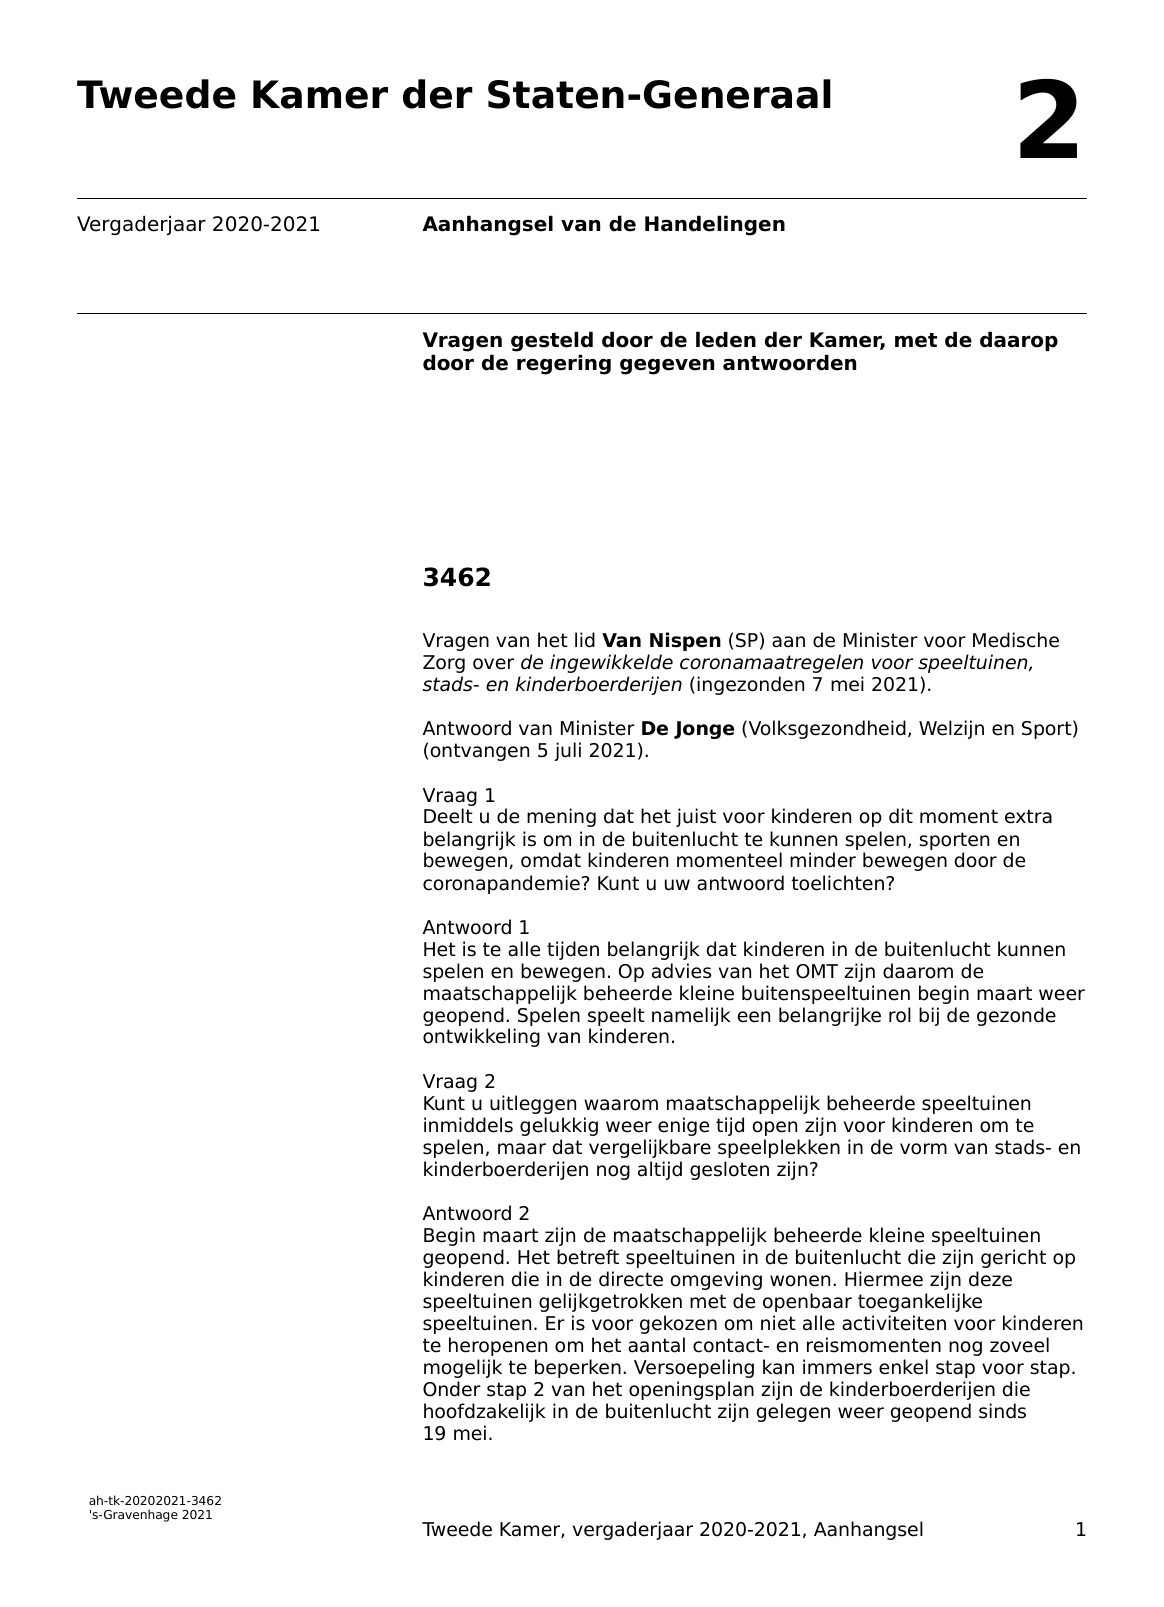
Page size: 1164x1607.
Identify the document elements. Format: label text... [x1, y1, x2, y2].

text Begin maart zijn de maatschappelijk beheerde kleine speeltuinen geopend. Het betreft speeltuinen in de buitenlucht die zijn gericht op kinderen die in de directe omgeving wonen. Hiermee zijn deze speeltuinen gelijkgetrokken met de openbaar toegankelijke speeltuinen. Er is voor gekozen om niet alle activiteiten voor kinderen te heropenen om het aantal contact- en reismomenten nog zoveel mogelijk te beperken. Versoepeling kan immers enkel stap voor stap. Onder stap 2 van het openingsplan zijn de kinderboerderijen die hoofdzakelijk in de buitenlucht zijn gelegen weer geopend sinds 19 mei. [422, 1225, 1087, 1444]
table_header Tweede Kamer der Staten-Generaal [77, 59, 886, 198]
text Antwoord van Minister De Jonge (Volksgezondheid, Welzijn en Sport) (ontvangen 5 juli 2021). [422, 718, 1087, 762]
text Vraag 1 [422, 784, 1087, 806]
text Vraag 2 [422, 1071, 1087, 1093]
table_header 2 [886, 59, 1087, 198]
text Kunt u uitleggen waarom maatschappelijk beheerde speeltuinen inmiddels gelukkig weer enige tijd open zijn voor kinderen om te spelen, maar dat vergelijkbare speelplekken in de vorm van stads- en kinderboerderijen nog altijd gesloten zijn? [422, 1093, 1087, 1181]
text ah-tk-20202021-3462 [88, 1494, 323, 1508]
text 3462 [422, 563, 1087, 592]
text Het is te alle tijden belangrijk dat kinderen in de buitenlucht kunnen spelen en bewegen. Op advies van het OMT zijn daarom de maatschappelijk beheerde kleine buitenspeeltuinen begin maart weer geopend. Spelen speelt namelijk een belangrijke rol bij de gezonde ontwikkeling van kinderen. [422, 938, 1087, 1048]
table_cell Aanhangsel van de Handelingen [422, 199, 1087, 313]
table_cell Vragen gesteld door de leden der Kamer, met de daarop door de regering gegeven antwoorden [422, 314, 1087, 375]
text 's-Gravenhage 2021 [88, 1508, 323, 1522]
text Vragen van het lid Van Nispen (SP) aan de Minister voor Medische Zorg over de ingewikkelde coronamaatregelen voor speeltuinen, stads- en kinderboerderijen (ingezonden 7 mei 2021). [422, 630, 1087, 696]
text Deelt u de mening dat het juist voor kinderen op dit moment extra belangrijk is om in de buitenlucht te kunnen spelen, sporten en bewegen, omdat kinderen momenteel minder bewegen door de coronapandemie? Kunt u uw antwoord toelichten? [422, 806, 1087, 894]
table_cell [77, 314, 422, 375]
table_cell Vergaderjaar 2020-2021 [77, 199, 422, 313]
text Antwoord 2 [422, 1203, 1087, 1225]
text Antwoord 1 [422, 917, 1087, 938]
